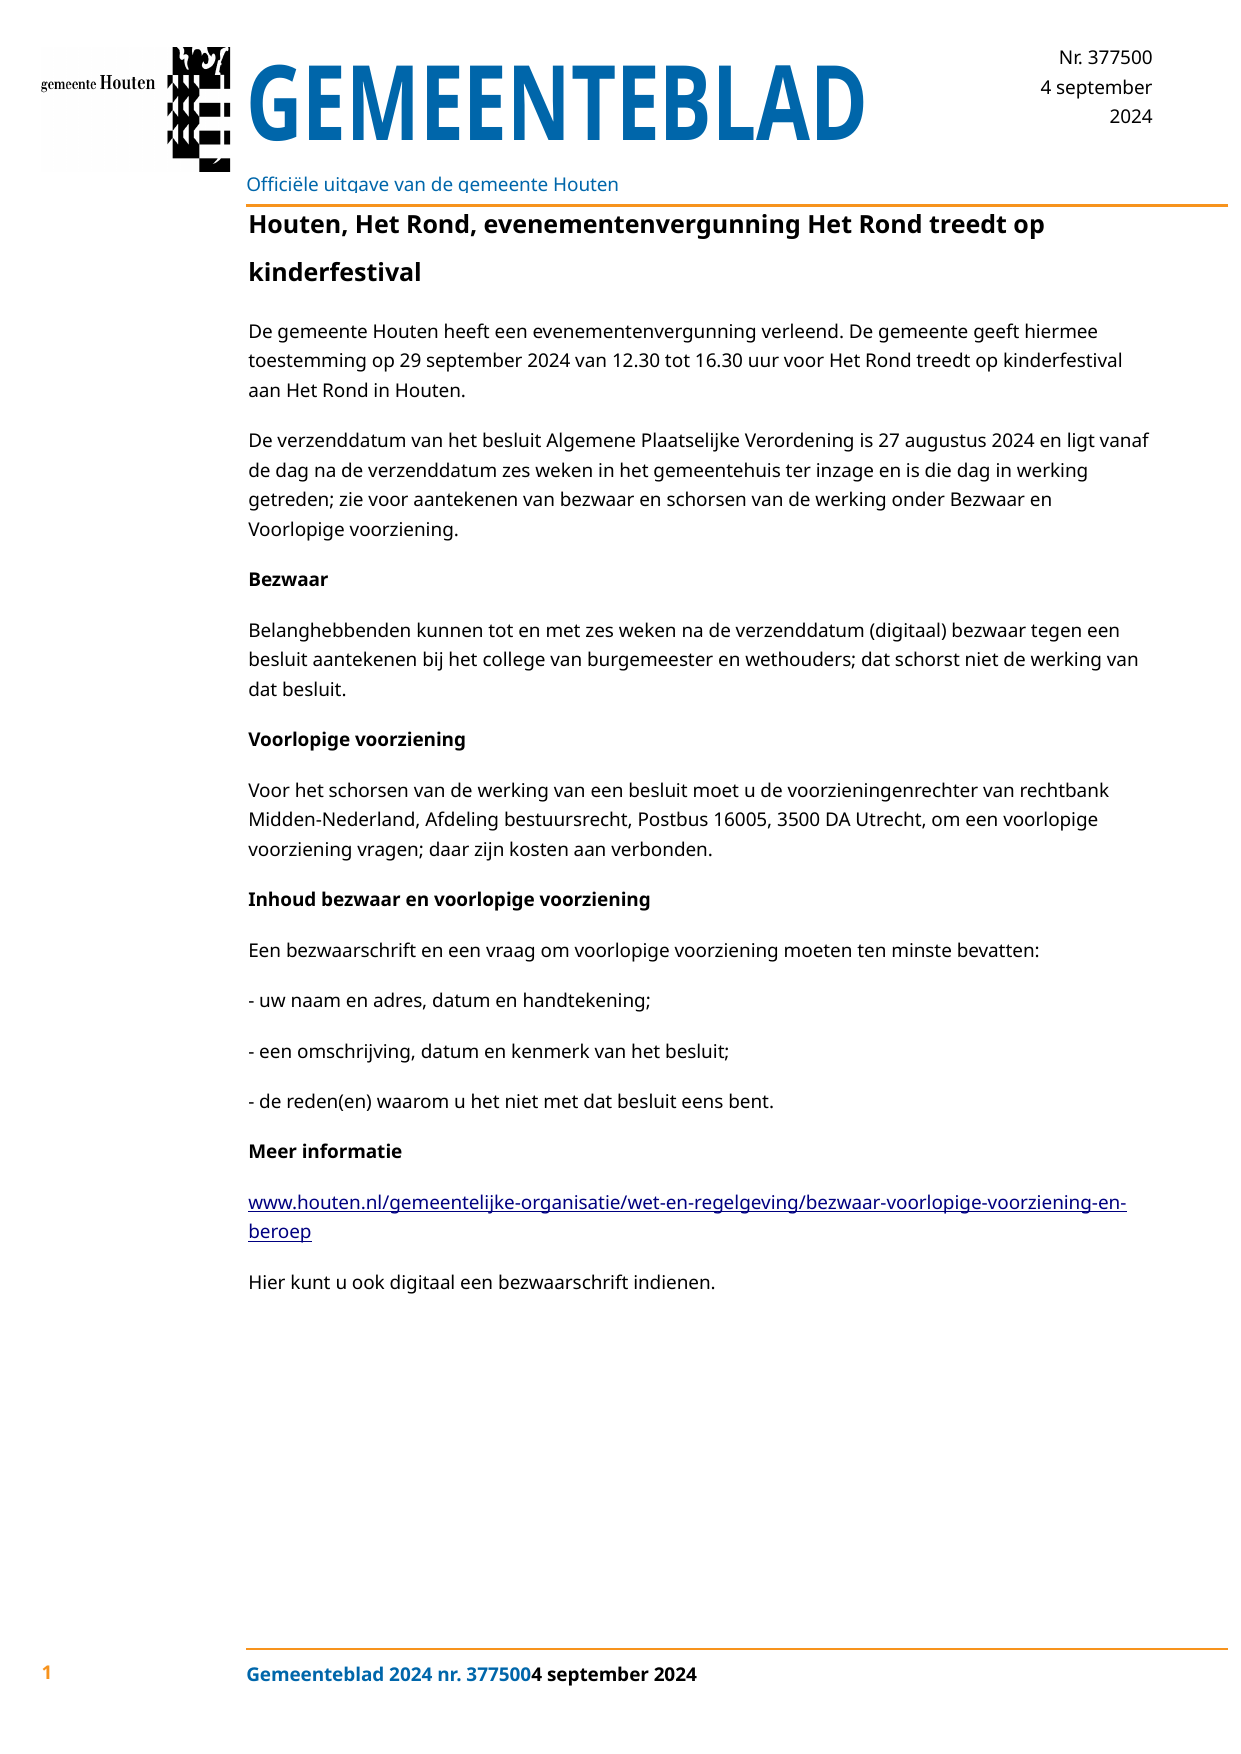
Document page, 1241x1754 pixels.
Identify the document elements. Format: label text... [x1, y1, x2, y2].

text Houten, Het Rond, evenementenvergunning Het Rond treedt op kinderfestival [248, 207, 1152, 288]
text - uw naam en adres, datum en handtekening; [248, 987, 1152, 1013]
text Meer informatie [248, 1139, 1152, 1164]
text Een bezwaarschrift en een vraag om voorlopige voorziening moeten ten minste bevatten: [248, 937, 1152, 963]
text Voor het schorsen van de werking van een besluit moet u de voorzieningenrechter van rechtbank Midden-Nederland, Afdeling bestuursrecht, Postbus 16005, 3500 DA Utrecht, om een voorlopige voorziening vragen; daar zijn kosten aan verbonden. [248, 777, 1152, 862]
text Voorlopige voorziening [248, 727, 1152, 752]
text - een omschrijving, datum en kenmerk van het besluit; [248, 1038, 1152, 1064]
text Inhoud bezwaar en voorlopige voorziening [248, 887, 1152, 912]
text Hier kunt u ook digitaal een bezwaarschrift indienen. [248, 1269, 1152, 1295]
text Belanghebbenden kunnen tot en met zes weken na de verzenddatum (digitaal) bezwaar tegen een besluit aantekenen bij het college van burgemeester en wethouders; dat schorst niet de werking van dat besluit. [248, 617, 1152, 702]
text - de reden(en) waarom u het niet met dat besluit eens bent. [248, 1088, 1152, 1114]
text www.houten.nl/gemeentelijke-organisatie/wet-en-regelgeving/bezwaar-voorlopige-voorziening-en-beroep [248, 1189, 1152, 1244]
text Bezwaar [248, 567, 1152, 592]
text De gemeente Houten heeft een evenementenvergunning verleend. De gemeente geeft hiermee toestemming op 29 september 2024 van 12.30 tot 16.30 uur voor Het Rond treedt op kinderfestival aan Het Rond in Houten. [248, 318, 1152, 403]
picture [41, 47, 231, 172]
text De verzenddatum van het besluit Algemene Plaatselijke Verordening is 27 augustus 2024 en ligt vanaf de dag na de verzenddatum zes weken in het gemeentehuis ter inzage en is die dag in werking getreden; zie voor aantekenen van bezwaar en schorsen van de werking onder Bezwaar en Voorlopige voorziening. [248, 427, 1152, 542]
